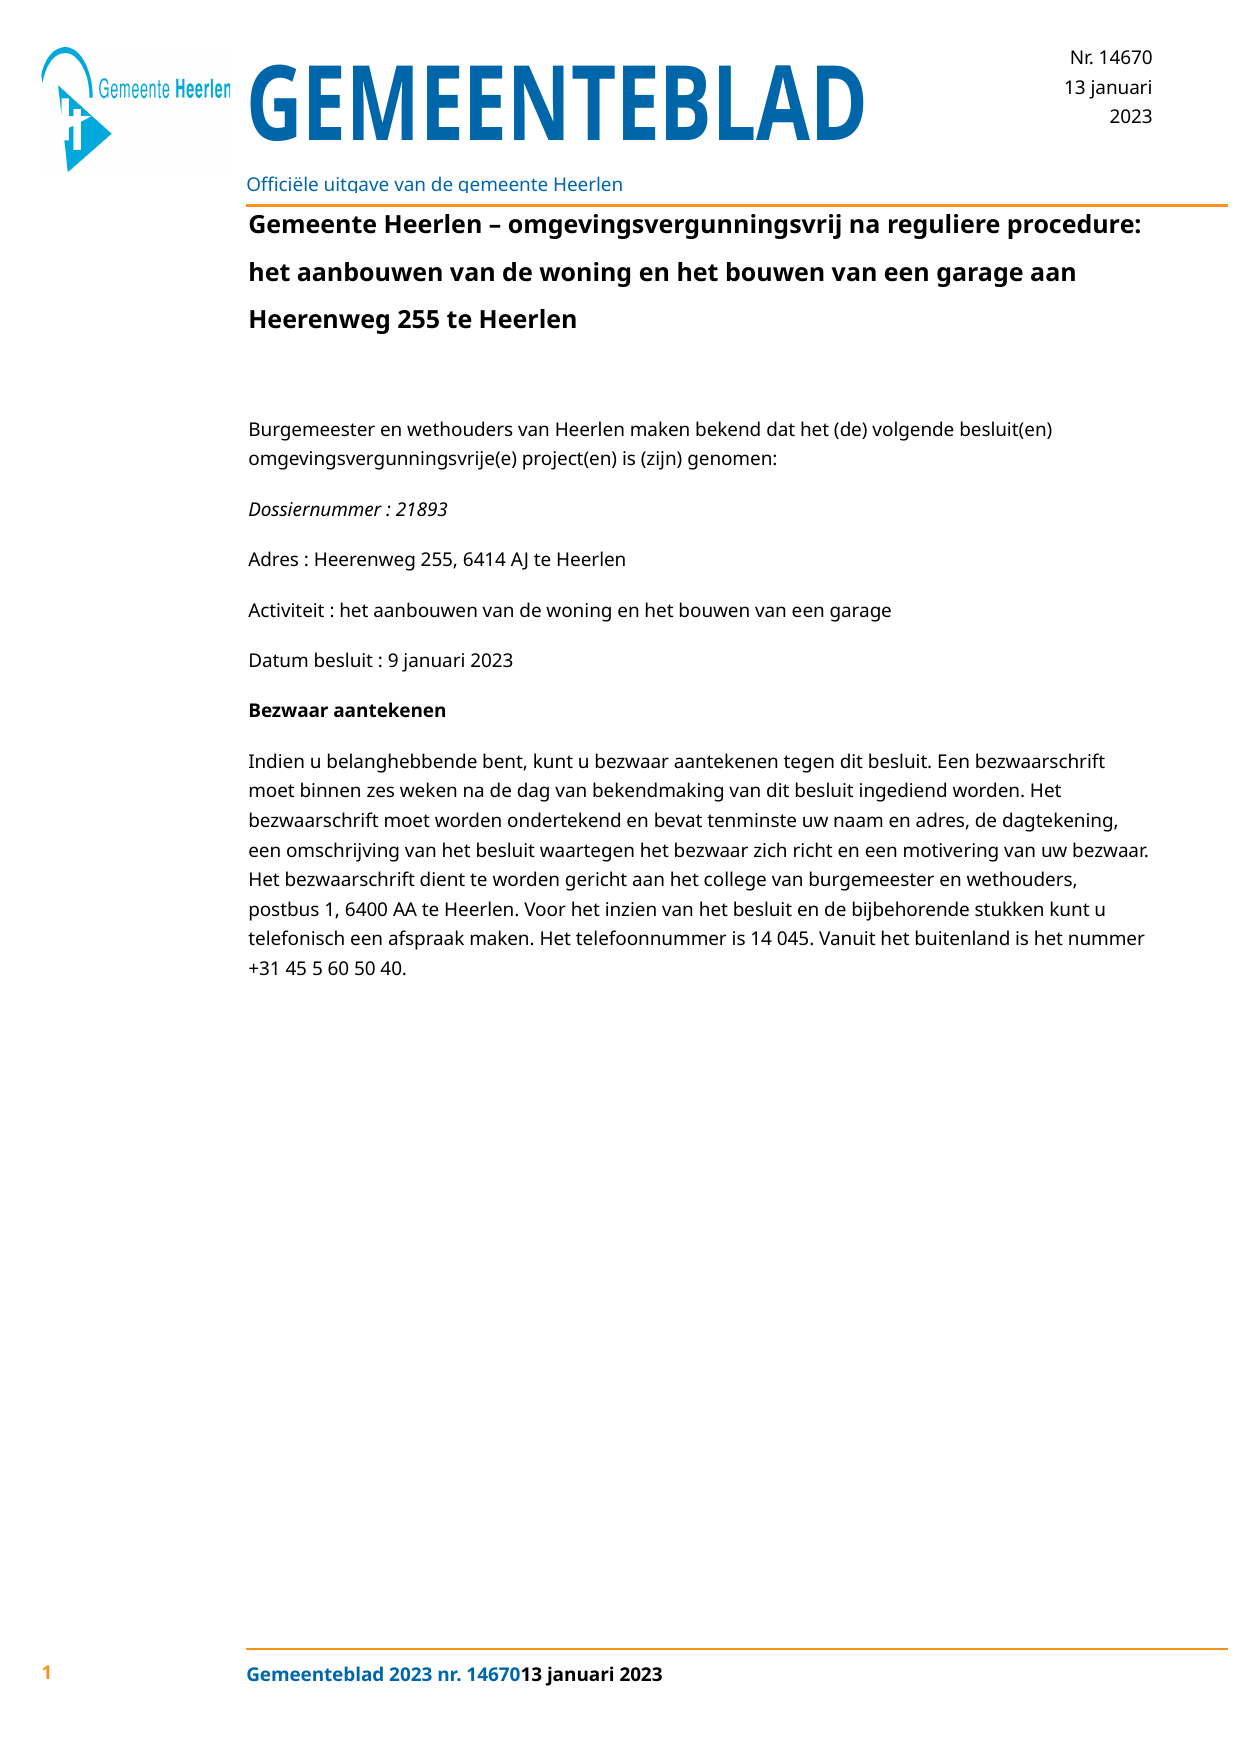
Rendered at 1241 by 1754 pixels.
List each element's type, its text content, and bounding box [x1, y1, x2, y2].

picture [41, 47, 59, 70]
text Gemeente Heerlen – omgevingsvergunningsvrij na reguliere procedure: het aanbouwen van de woning en het bouwen van een garage aan Heerenweg 255 te Heerlen [248, 207, 1152, 336]
text Datum besluit : 9 januari 2023 [248, 647, 1152, 673]
text Adres : Heerenweg 255, 6414 AJ te Heerlen [248, 546, 1152, 572]
text Dossiernummer : 21893 [248, 496, 1152, 522]
text Indien u belanghebbende bent, kunt u bezwaar aantekenen tegen dit besluit. Een bezwaarschrift moet binnen zes weken na de dag van bekendmaking van dit besluit ingediend worden. Het bezwaarschrift moet worden ondertekend en bevat tenminste uw naam en adres, de dagtekening, een omschrijving van het besluit waartegen het bezwaar zich richt en een motivering van uw bezwaar. Het bezwaarschrift dient te worden gericht aan het college van burgemeester en wethouders, postbus 1, 6400 AA te Heerlen. Voor het inzien van het besluit en de bijbehorende stukken kunt u telefonisch een afspraak maken. Het telefoonnummer is 14 045. Vanuit het buitenland is het nummer +31 45 5 60 50 40. [248, 748, 1152, 981]
text Activiteit : het aanbouwen van de woning en het bouwen van een garage [248, 597, 1152, 622]
picture [41, 47, 231, 172]
text Burgemeester en wethouders van Heerlen maken bekend dat het (de) volgende besluit(en) omgevingsvergunningsvrije(e) project(en) is (zijn) genomen: [248, 416, 1152, 471]
text Bezwaar aantekenen [248, 698, 1152, 723]
